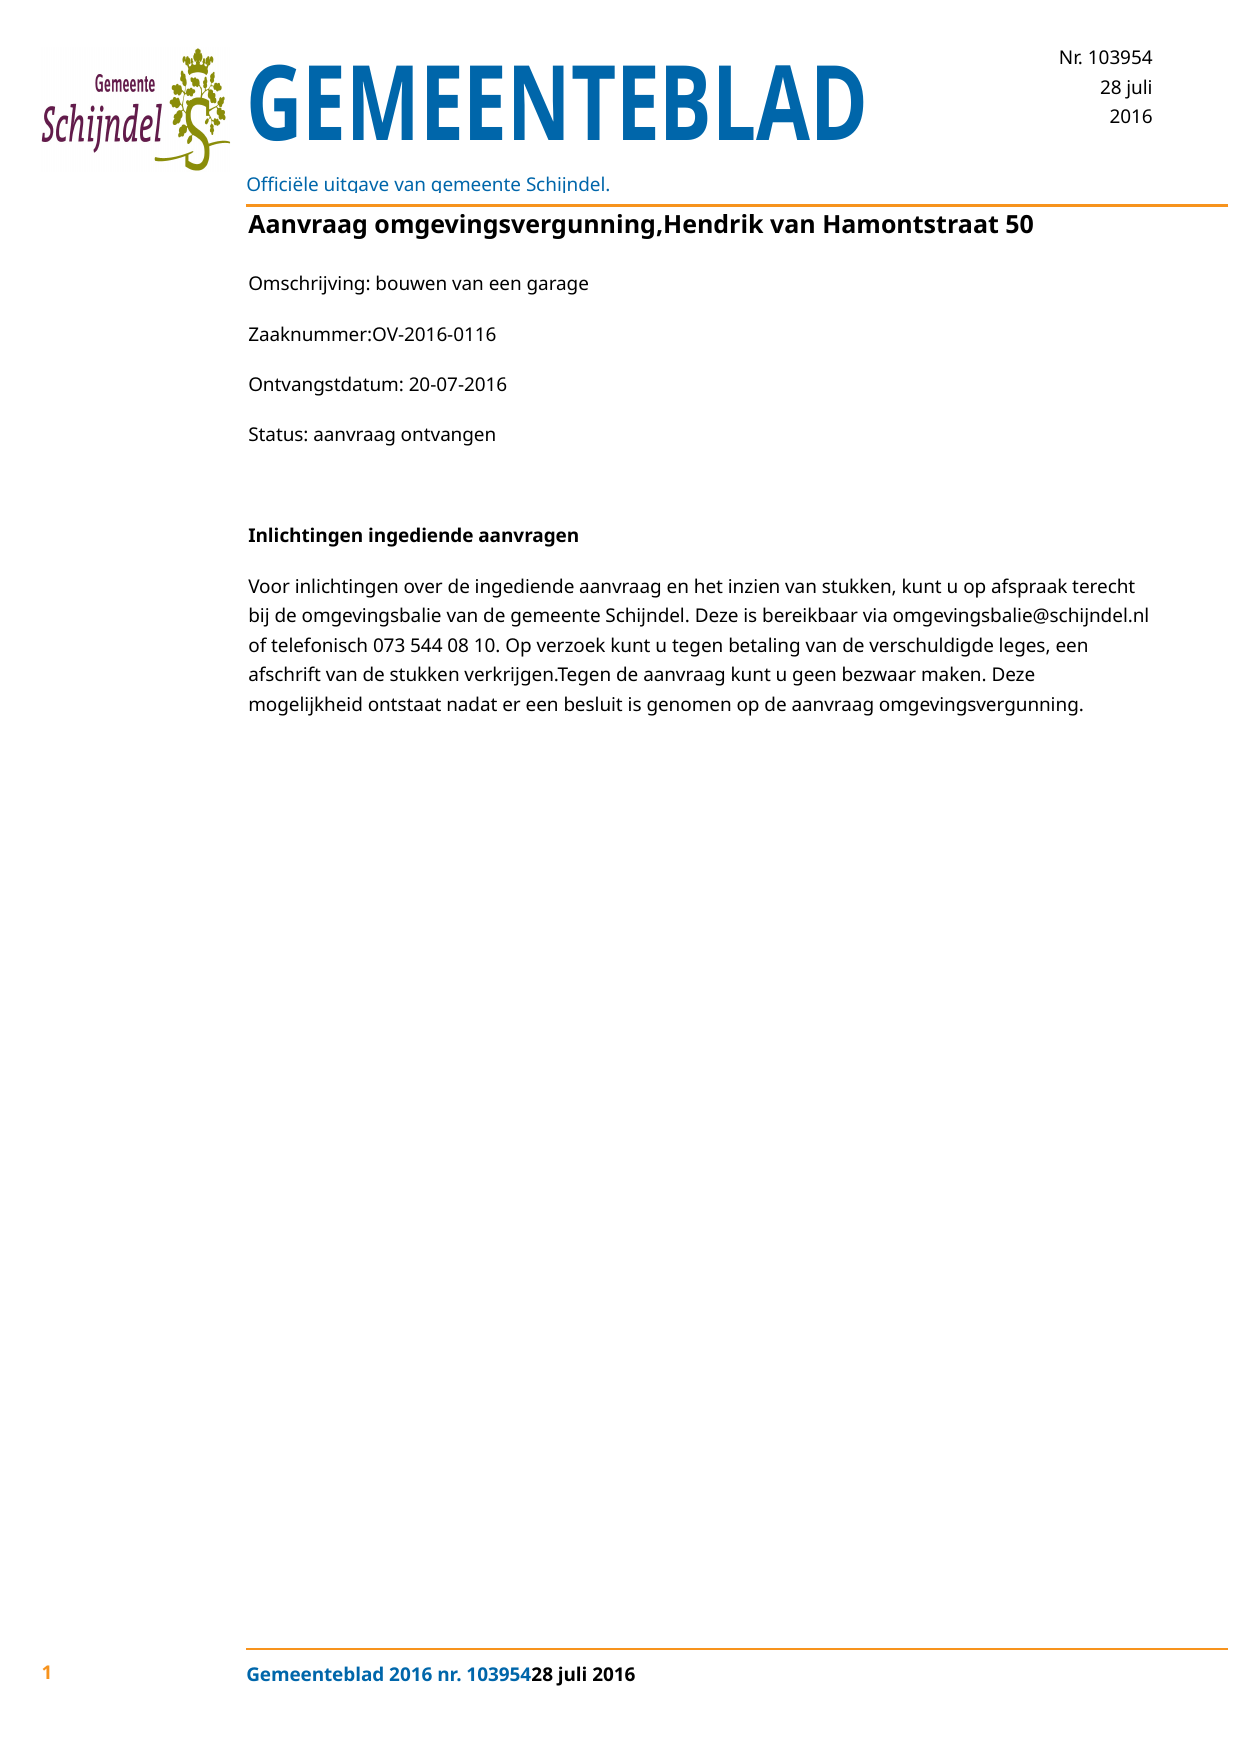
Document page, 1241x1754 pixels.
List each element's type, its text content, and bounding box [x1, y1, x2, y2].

text Status: aanvraag ontvangen [248, 422, 1152, 447]
text Zaaknummer:OV-2016-0116 [248, 321, 1152, 346]
text Omschrijving: bouwen van een garage [248, 270, 1152, 296]
text Aanvraag omgevingsvergunning,Hendrik van Hamontstraat 50 [248, 207, 1152, 241]
text Inlichtingen ingediende aanvragen [248, 522, 1152, 548]
text Ontvangstdatum: 20-07-2016 [248, 371, 1152, 397]
picture [41, 47, 231, 172]
text Voor inlichtingen over de ingediende aanvraag en het inzien van stukken, kunt u op afspraak terecht bij de omgevingsbalie van de gemeente Schijndel. Deze is bereikbaar via omgevingsbalie@schijndel.nl of telefonisch 073 544 08 10. Op verzoek kunt u tegen betaling van de verschuldigde leges, een afschrift van de stukken verkrijgen.Tegen de aanvraag kunt u geen bezwaar maken. Deze mogelijkheid ontstaat nadat er een besluit is genomen op de aanvraag omgevingsvergunning. [248, 573, 1152, 717]
